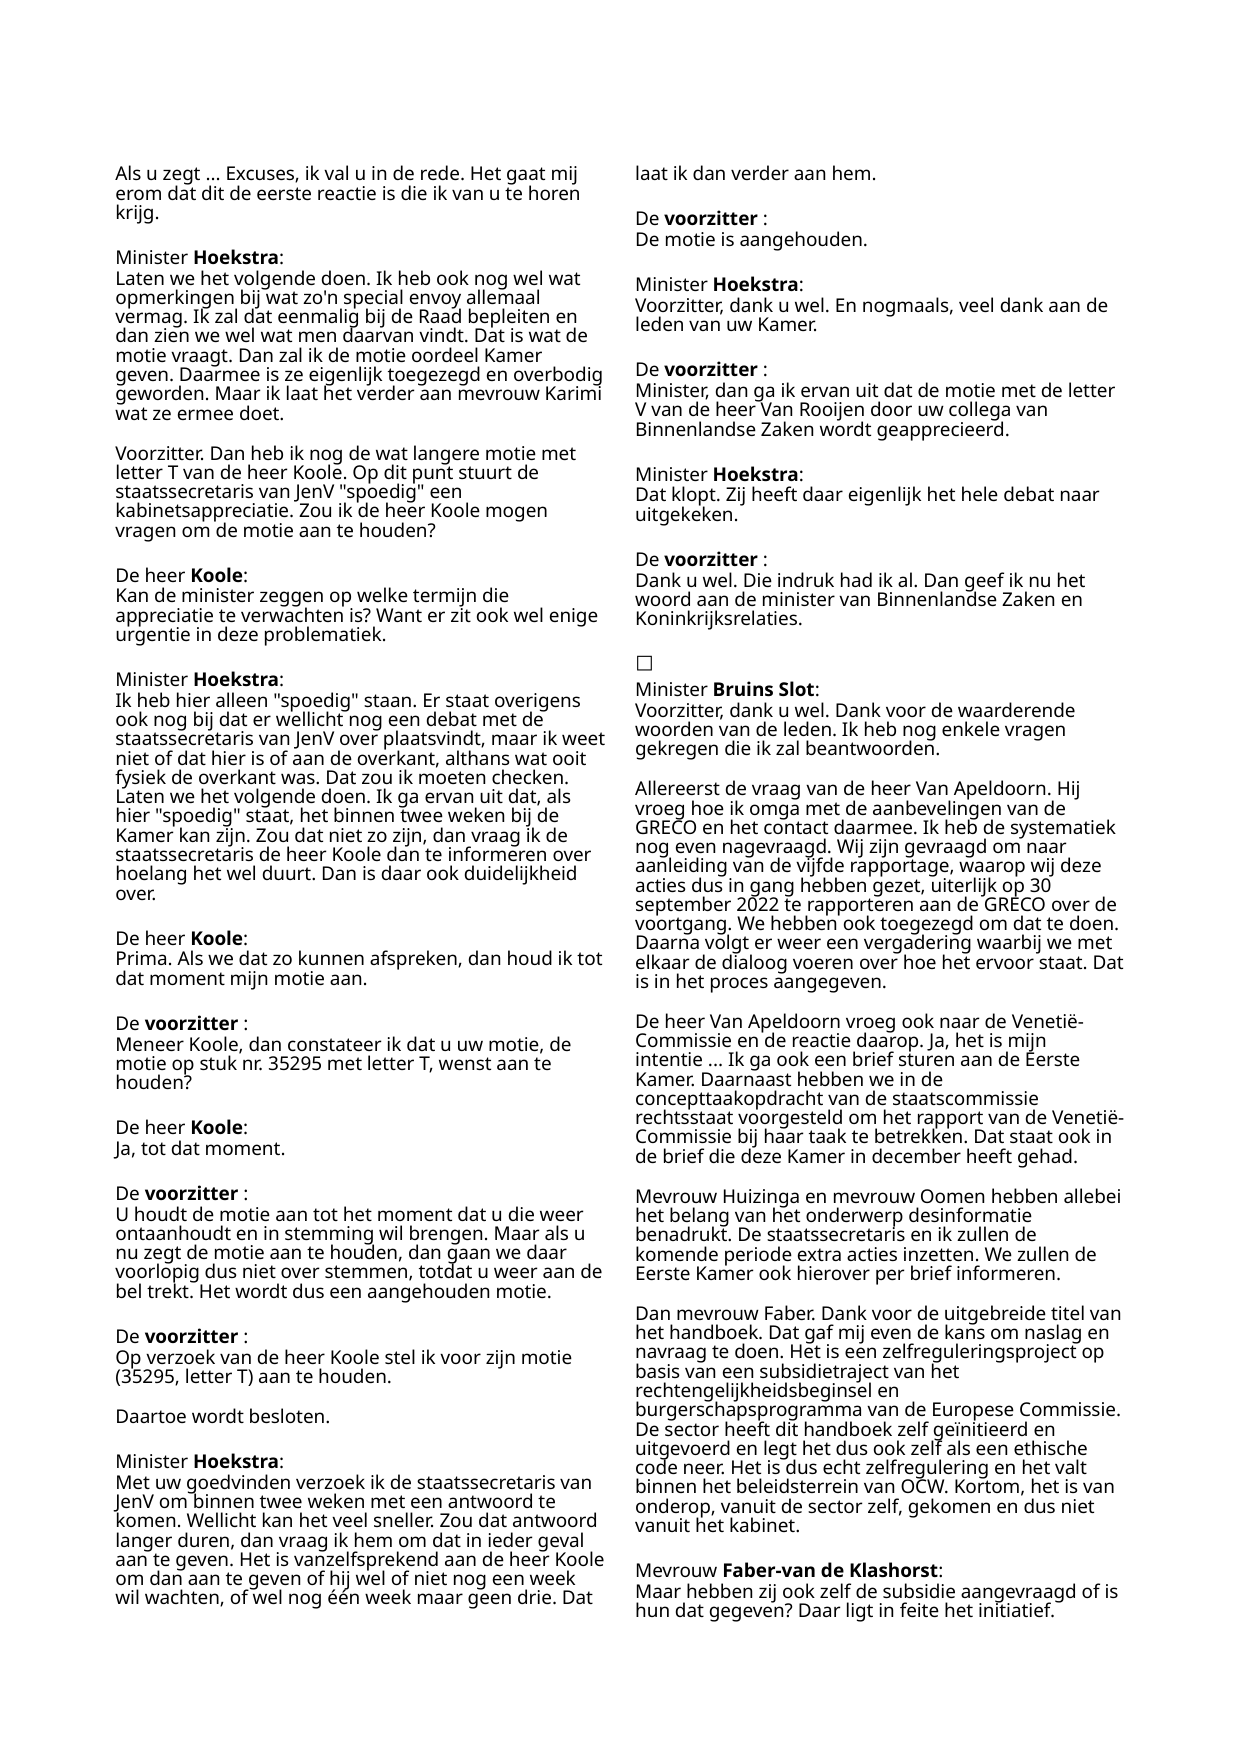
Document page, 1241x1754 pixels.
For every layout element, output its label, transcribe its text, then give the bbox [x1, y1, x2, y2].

text Als u zegt ... Excuses, ik val u in de rede. Het gaat mij erom dat dit de eerste reactie is die ik van u te horen krijg. [115, 165, 605, 223]
text Allereerst de vraag van de heer Van Apeldoorn. Hij vroeg hoe ik omga met de aanbevelingen van de GRECO en het contact daarmee. Ik heb de systematiek nog even nagevraagd. Wij zijn gevraagd om naar aanleiding van de vijfde rapportage, waarop wij deze acties dus in gang hebben gezet, uiterlijk op 30 september 2022 te rapporteren aan de GRECO over de voortgang. We hebben ook toegezegd om dat te doen. Daarna volgt er weer een vergadering waarbij we met elkaar de dialoog voeren over hoe het ervoor staat. Dat is in het proces aangegeven. [635, 780, 1125, 992]
text Mevrouw Huizinga en mevrouw Oomen hebben allebei het belang van het onderwerp desinformatie benadrukt. De staatssecretaris en ik zullen de komende periode extra acties inzetten. We zullen de Eerste Kamer ook hierover per brief informeren. [635, 1188, 1125, 1284]
text Daartoe wordt besloten. [115, 1408, 605, 1427]
text De voorzitter : [115, 1010, 605, 1036]
text Minister Hoekstra: [115, 244, 605, 270]
text De voorzitter : [635, 356, 1125, 382]
text Met uw goedvinden verzoek ik de staatssecretaris van JenV om binnen twee weken met een antwoord te komen. Wellicht kan het veel sneller. Zou dat antwoord langer duren, dan vraag ik hem om dat in ieder geval aan te geven. Het is vanzelfsprekend aan de heer Koole om dan aan te geven of hij wel of niet nog een week wil wachten, of wel nog één week maar geen drie. Dat [115, 1474, 605, 1609]
text Minister Hoekstra: [635, 271, 1125, 297]
text Maar hebben zij ook zelf de subsidie aangevraagd of is hun dat gegeven? Daar ligt in feite het initiatief. [635, 1583, 1125, 1621]
text Dat klopt. Zij heeft daar eigenlijk het hele debat naar uitgekeken. [635, 486, 1125, 525]
text U houdt de motie aan tot het moment dat u die weer ontaanhoudt en in stemming wil brengen. Maar als u nu zegt de motie aan te houden, dan gaan we daar voorlopig dus niet over stemmen, totdat u weer aan de bel trekt. Het wordt dus een aangehouden motie. [115, 1206, 605, 1302]
text Minister Hoekstra: [635, 461, 1125, 486]
text laat ik dan verder aan hem. [635, 165, 1125, 184]
text Ik heb hier alleen "spoedig" staan. Er staat overigens ook nog bij dat er wellicht nog een debat met de staatssecretaris van JenV over plaatsvindt, maar ik weet niet of dat hier is of aan de overkant, althans wat ooit fysiek de overkant was. Dat zou ik moeten checken. Laten we het volgende doen. Ik ga ervan uit dat, als hier "spoedig" staat, het binnen twee weken bij de Kamer kan zijn. Zou dat niet zo zijn, dan vraag ik de staatssecretaris de heer Koole dan te informeren over hoelang het wel duurt. Dan is daar ook duidelijkheid over. [115, 692, 605, 904]
text De voorzitter : [115, 1180, 605, 1206]
text De heer Koole: [115, 1114, 605, 1140]
text De motie is aangehouden. [635, 231, 1125, 250]
text De voorzitter : [115, 1323, 605, 1349]
text Mevrouw Faber-van de Klashorst: [635, 1557, 1125, 1583]
text Voorzitter, dank u wel. Dank voor de waarderende woorden van de leden. Ik heb nog enkele vragen gekregen die ik zal beantwoorden. [635, 702, 1125, 759]
text Voorzitter, dank u wel. En nogmaals, veel dank aan de leden van uw Kamer. [635, 297, 1125, 336]
text Voorzitter. Dan heb ik nog de wat langere motie met letter T van de heer Koole. Op dit punt stuurt de staatssecretaris van JenV "spoedig" een kabinetsappreciatie. Zou ik de heer Koole mogen vragen om de motie aan te houden? [115, 444, 605, 541]
text Kan de minister zeggen op welke termijn die appreciatie te verwachten is? Want er zit ook wel enige urgentie in deze problematiek. [115, 587, 605, 645]
text Minister Hoekstra: [115, 1448, 605, 1474]
text De voorzitter : [635, 546, 1125, 572]
text ⬜ [635, 650, 1125, 676]
text De heer Koole: [115, 925, 605, 950]
text Meneer Koole, dan constateer ik dat u uw motie, de motie op stuk nr. 35295 met letter T, wenst aan te houden? [115, 1036, 605, 1093]
text De heer Koole: [115, 562, 605, 587]
text Ja, tot dat moment. [115, 1140, 605, 1159]
text Dan mevrouw Faber. Dank voor de uitgebreide titel van het handboek. Dat gaf mij even de kans om naslag en navraag te doen. Het is een zelfreguleringsproject op basis van een subsidietraject van het rechtengelijkheidsbeginsel en burgerschapsprogramma van de Europese Commissie. De sector heeft dit handboek zelf geïnitieerd en uitgevoerd en legt het dus ook zelf als een ethische code neer. Het is dus echt zelfregulering en het valt binnen het beleidsterrein van OCW. Kortom, het is van onderop, vanuit de sector zelf, gekomen en dus niet vanuit het kabinet. [635, 1305, 1125, 1536]
text Minister, dan ga ik ervan uit dat de motie met de letter V van de heer Van Rooijen door uw collega van Binnenlandse Zaken wordt geapprecieerd. [635, 382, 1125, 440]
text De heer Van Apeldoorn vroeg ook naar de Venetië-Commissie en de reactie daarop. Ja, het is mijn intentie ... Ik ga ook een brief sturen aan de Eerste Kamer. Daarnaast hebben we in de concepttaakopdracht van de staatscommissie rechtsstaat voorgesteld om het rapport van de Venetië-Commissie bij haar taak te betrekken. Dat staat ook in de brief die deze Kamer in december heeft gehad. [635, 1013, 1125, 1167]
text Laten we het volgende doen. Ik heb ook nog wel wat opmerkingen bij wat zo'n special envoy allemaal vermag. Ik zal dat eenmalig bij de Raad bepleiten en dan zien we wel wat men daarvan vindt. Dat is wat de motie vraagt. Dan zal ik de motie oordeel Kamer geven. Daarmee is ze eigenlijk toegezegd en overbodig geworden. Maar ik laat het verder aan mevrouw Karimi wat ze ermee doet. [115, 270, 605, 424]
text Prima. Als we dat zo kunnen afspreken, dan houd ik tot dat moment mijn motie aan. [115, 950, 605, 989]
text Op verzoek van de heer Koole stel ik voor zijn motie (35295, letter T) aan te houden. [115, 1349, 605, 1387]
text Dank u wel. Die indruk had ik al. Dan geef ik nu het woord aan de minister van Binnenlandse Zaken en Koninkrijksrelaties. [635, 572, 1125, 629]
text Minister Hoekstra: [115, 666, 605, 692]
text Minister Bruins Slot: [635, 676, 1125, 702]
text De voorzitter : [635, 205, 1125, 231]
